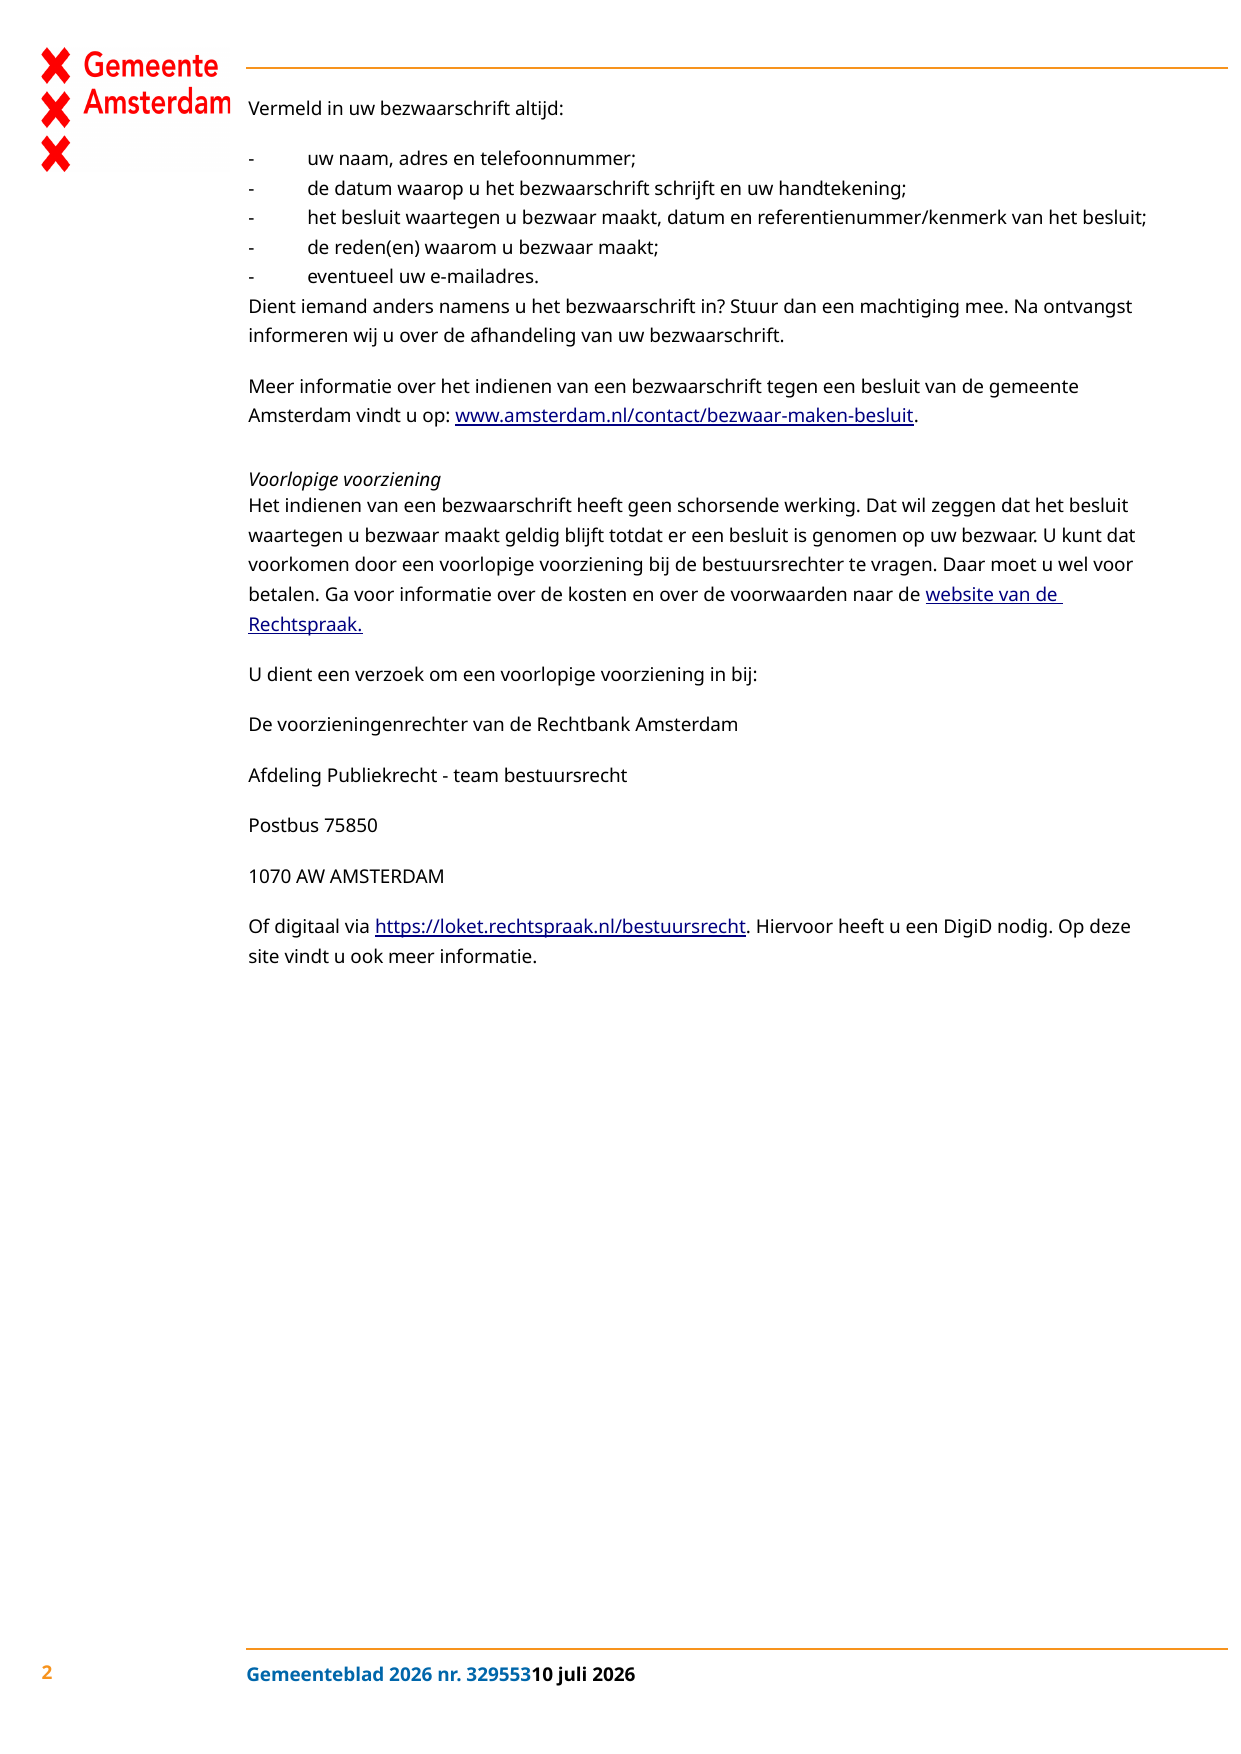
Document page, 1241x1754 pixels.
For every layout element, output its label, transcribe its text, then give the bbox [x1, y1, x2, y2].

list de datum waarop u het bezwaarschrift schrijft en uw handtekening; [248, 175, 1152, 201]
text Afdeling Publiekrecht - team bestuursrecht [248, 762, 1152, 788]
text 1070 AW AMSTERDAM [248, 863, 1152, 888]
list het besluit waartegen u bezwaar maakt, datum en referentienummer/kenmerk van het besluit; [248, 204, 1152, 230]
text Meer informatie over het indienen van een bezwaarschrift tegen een besluit van de gemeente Amsterdam vindt u op: www.amsterdam.nl/contact/bezwaar-maken-besluit. [248, 373, 1152, 428]
text Het indienen van een bezwaarschrift heeft geen schorsende werking. Dat wil zeggen dat het besluit waartegen u bezwaar maakt geldig blijft totdat er een besluit is genomen op uw bezwaar. U kunt dat voorkomen door een voorlopige voorziening bij de bestuursrechter te vragen. Daar moet u wel voor betalen. Ga voor informatie over de kosten en over de voorwaarden naar de website van de Rechtspraak. [248, 492, 1152, 636]
text De voorzieningenrechter van de Rechtbank Amsterdam [248, 712, 1152, 737]
list de reden(en) waarom u bezwaar maakt; [248, 234, 1152, 260]
text Vermeld in uw bezwaarschrift altijd: [248, 95, 1152, 121]
text Postbus 75850 [248, 812, 1152, 838]
text Voorlopige voorziening [248, 467, 1152, 492]
text Dient iemand anders namens u het bezwaarschrift in? Stuur dan een machtiging mee. Na ontvangst informeren wij u over de afhandeling van uw bezwaarschrift. [248, 293, 1152, 348]
text Of digitaal via https://loket.rechtspraak.nl/bestuursrecht. Hiervoor heeft u een DigiD nodig. Op deze site vindt u ook meer informatie. [248, 913, 1152, 968]
list eventueel uw e-mailadres. [248, 263, 1152, 289]
list uw naam, adres en telefoonnummer; [248, 145, 1152, 171]
text U dient een verzoek om een voorlopige voorziening in bij: [248, 661, 1152, 687]
picture [41, 47, 231, 172]
